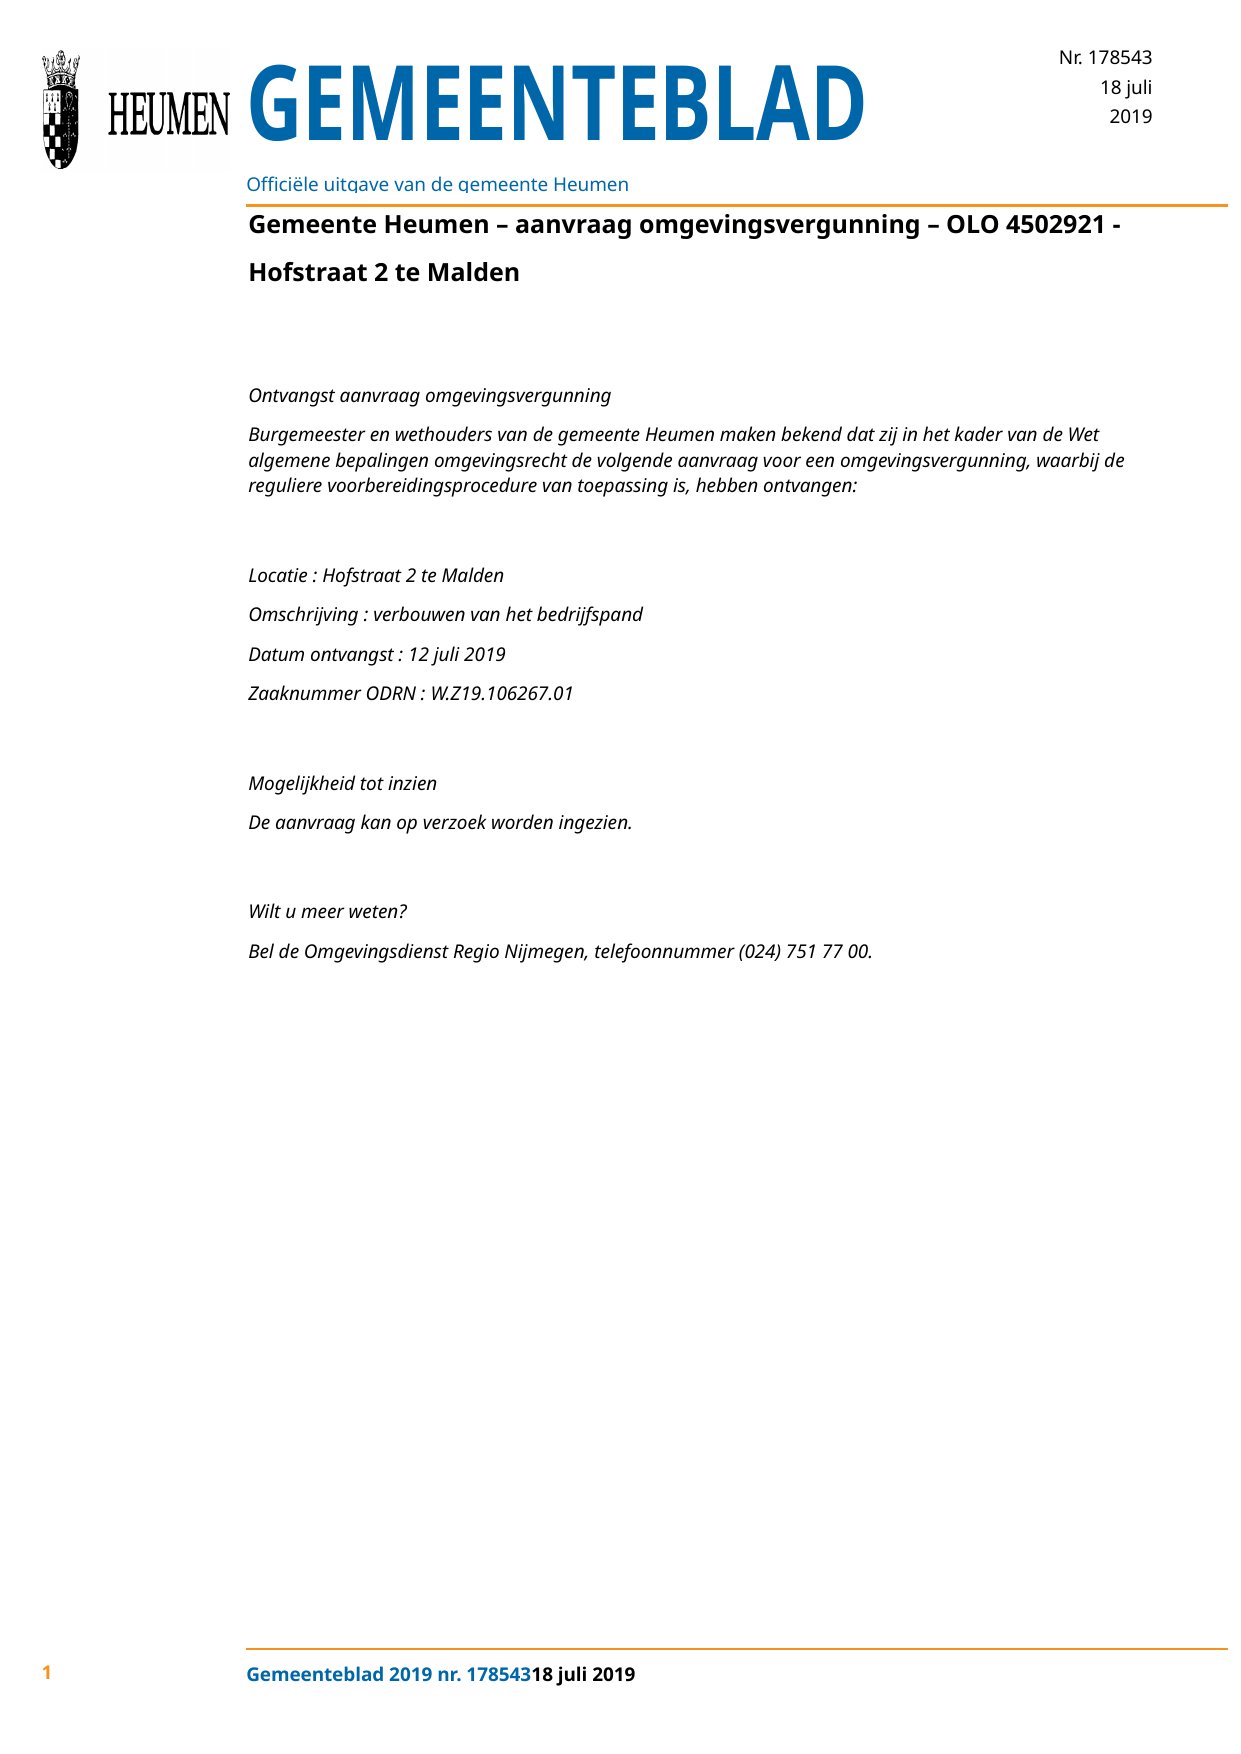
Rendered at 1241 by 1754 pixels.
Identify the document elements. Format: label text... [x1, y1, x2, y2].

text Wilt u meer weten? [248, 899, 1152, 924]
text Mogelijkheid tot inzien [248, 770, 1152, 796]
text Zaaknummer ODRN : W.Z19.106267.01 [248, 680, 1152, 706]
text Locatie : Hofstraat 2 te Malden [248, 562, 1152, 588]
text Bel de Omgevingsdienst Regio Nijmegen, telefoonnummer (024) 751 77 00. [248, 938, 1152, 964]
text Gemeente Heumen – aanvraag omgevingsvergunning – OLO 4502921 - Hofstraat 2 te Malden [248, 207, 1152, 288]
text Omschrijving : verbouwen van het bedrijfspand [248, 602, 1152, 627]
text Ontvangst aanvraag omgevingsvergunning [248, 382, 1152, 408]
text Datum ontvangst : 12 juli 2019 [248, 641, 1152, 667]
picture [41, 47, 231, 172]
text De aanvraag kan op verzoek worden ingezien. [248, 809, 1152, 835]
text Burgemeester en wethouders van de gemeente Heumen maken bekend dat zij in het kader van de Wet algemene bepalingen omgevingsrecht de volgende aanvraag voor een omgevingsvergunning, waarbij de reguliere voorbereidingsprocedure van toepassing is, hebben ontvangen: [248, 421, 1152, 498]
